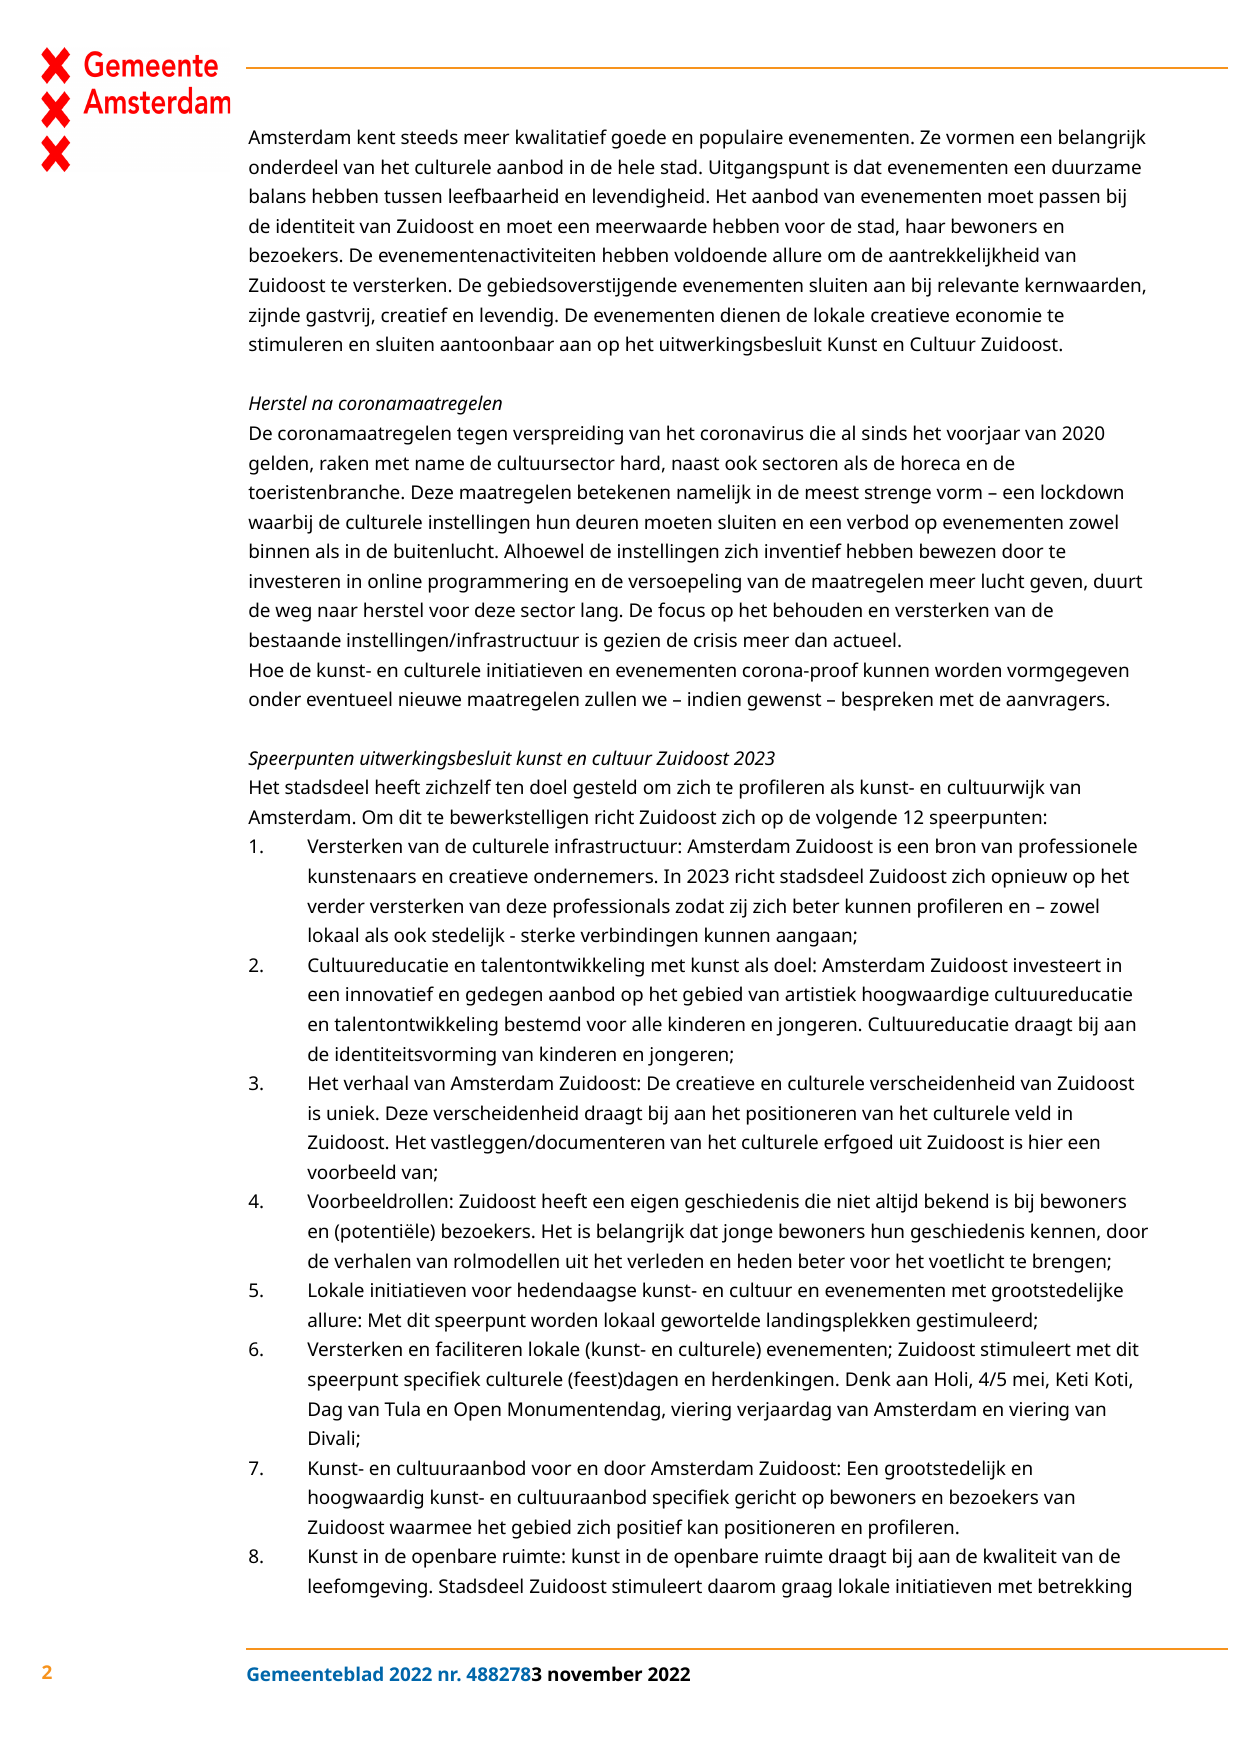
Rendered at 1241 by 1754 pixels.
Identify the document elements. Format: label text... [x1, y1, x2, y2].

list Het verhaal van Amsterdam Zuidoost: De creatieve en culturele verscheidenheid van Zuidoost is uniek. Deze verscheidenheid draagt bij aan het positioneren van het culturele veld in Zuidoost. Het vastleggen/documenteren van het culturele erfgoed uit Zuidoost is hier een voorbeeld van; [248, 1070, 1152, 1185]
list Kunst in de openbare ruimte: kunst in de openbare ruimte draagt bij aan de kwaliteit van de leefomgeving. Stadsdeel Zuidoost stimuleert daarom graag lokale initiatieven met betrekking [248, 1544, 1152, 1599]
list Cultuureducatie en talentontwikkeling met kunst als doel: Amsterdam Zuidoost investeert in een innovatief en gedegen aanbod op het gebied van artistiek hoogwaardige cultuureducatie en talentontwikkeling bestemd voor alle kinderen en jongeren. Cultuureducatie draagt bij aan de identiteitsvorming van kinderen en jongeren; [248, 952, 1152, 1067]
text Het stadsdeel heeft zichzelf ten doel gesteld om zich te profileren als kunst- en cultuurwijk van Amsterdam. Om dit te bewerkstelligen richt Zuidoost zich op de volgende 12 speerpunten: [248, 774, 1152, 830]
list Kunst- en cultuuraanbod voor en door Amsterdam Zuidoost: Een grootstedelijk en hoogwaardig kunst- en cultuuraanbod specifiek gericht op bewoners en bezoekers van Zuidoost waarmee het gebied zich positief kan positioneren en profileren. [248, 1455, 1152, 1540]
list Versterken en faciliteren lokale (kunst- en culturele) evenementen; Zuidoost stimuleert met dit speerpunt specifiek culturele (feest)dagen en herdenkingen. Denk aan Holi, 4/5 mei, Keti Koti, Dag van Tula en Open Monumentendag, viering verjaardag van Amsterdam en viering van Divali; [248, 1337, 1152, 1451]
text Speerpunten uitwerkingsbesluit kunst en cultuur Zuidoost 2023 [248, 745, 1152, 771]
list Voorbeeldrollen: Zuidoost heeft een eigen geschiedenis die niet altijd bekend is bij bewoners en (potentiële) bezoekers. Het is belangrijk dat jonge bewoners hun geschiedenis kennen, door de verhalen van rolmodellen uit het verleden en heden beter voor het voetlicht te brengen; [248, 1189, 1152, 1274]
list Versterken van de culturele infrastructuur: Amsterdam Zuidoost is een bron van professionele kunstenaars en creatieve ondernemers. In 2023 richt stadsdeel Zuidoost zich opnieuw op het verder versterken van deze professionals zodat zij zich beter kunnen profileren en – zowel lokaal als ook stedelijk - sterke verbindingen kunnen aangaan; [248, 834, 1152, 948]
table_header Amsterdam kent steeds meer kwalitatief goede en populaire evenementen. Ze vormen een belangrijk onderdeel van het culturele aanbod in de hele stad. Uitgangspunt is dat evenementen een duurzame balans hebben tussen leefbaarheid en levendigheid. Het aanbod van evenementen moet passen bij de identiteit van Zuidoost en moet een meerwaarde hebben voor de stad, haar bewoners en bezoekers. De evenementenactiviteiten hebben voldoende allure om de aantrekkelijkheid van Zuidoost te versterken. De gebiedsoverstijgende evenementen sluiten aan bij relevante kernwaarden, zijnde gastvrij, creatief en levendig. De evenementen dienen de lokale creatieve economie te stimuleren en sluiten aantoonbaar aan op het uitwerkingsbesluit Kunst en Cultuur Zuidoost. Herstel na coronamaatregelen De coronamaatregelen tegen verspreiding van het coronavirus die al sinds het voorjaar van 2020 gelden, raken met name de cultuursector hard, naast ook sectoren als de horeca en de toeristenbranche. Deze maatregelen betekenen namelijk in de meest strenge vorm – een lockdown waarbij de culturele instellingen hun deuren moeten sluiten en een verbod op evenementen zowel binnen als in de buitenlucht. Alhoewel de instellingen zich inventief hebben bewezen door te investeren in online programmering en de versoepeling van de maatregelen meer lucht geven, duurt de weg naar herstel voor deze sector lang. De focus op het behouden en versterken van de bestaande instellingen/infrastructuur is gezien de crisis meer dan actueel. Hoe de kunst- en culturele initiatieven en evenementen corona-proof kunnen worden vormgegeven onder eventueel nieuwe maatregelen zullen we – indien gewenst – bespreken met de aanvragers. [248, 95, 1152, 712]
picture [41, 47, 231, 172]
list Lokale initiatieven voor hedendaagse kunst- en cultuur en evenementen met grootstedelijke allure: Met dit speerpunt worden lokaal gewortelde landingsplekken gestimuleerd; [248, 1277, 1152, 1333]
